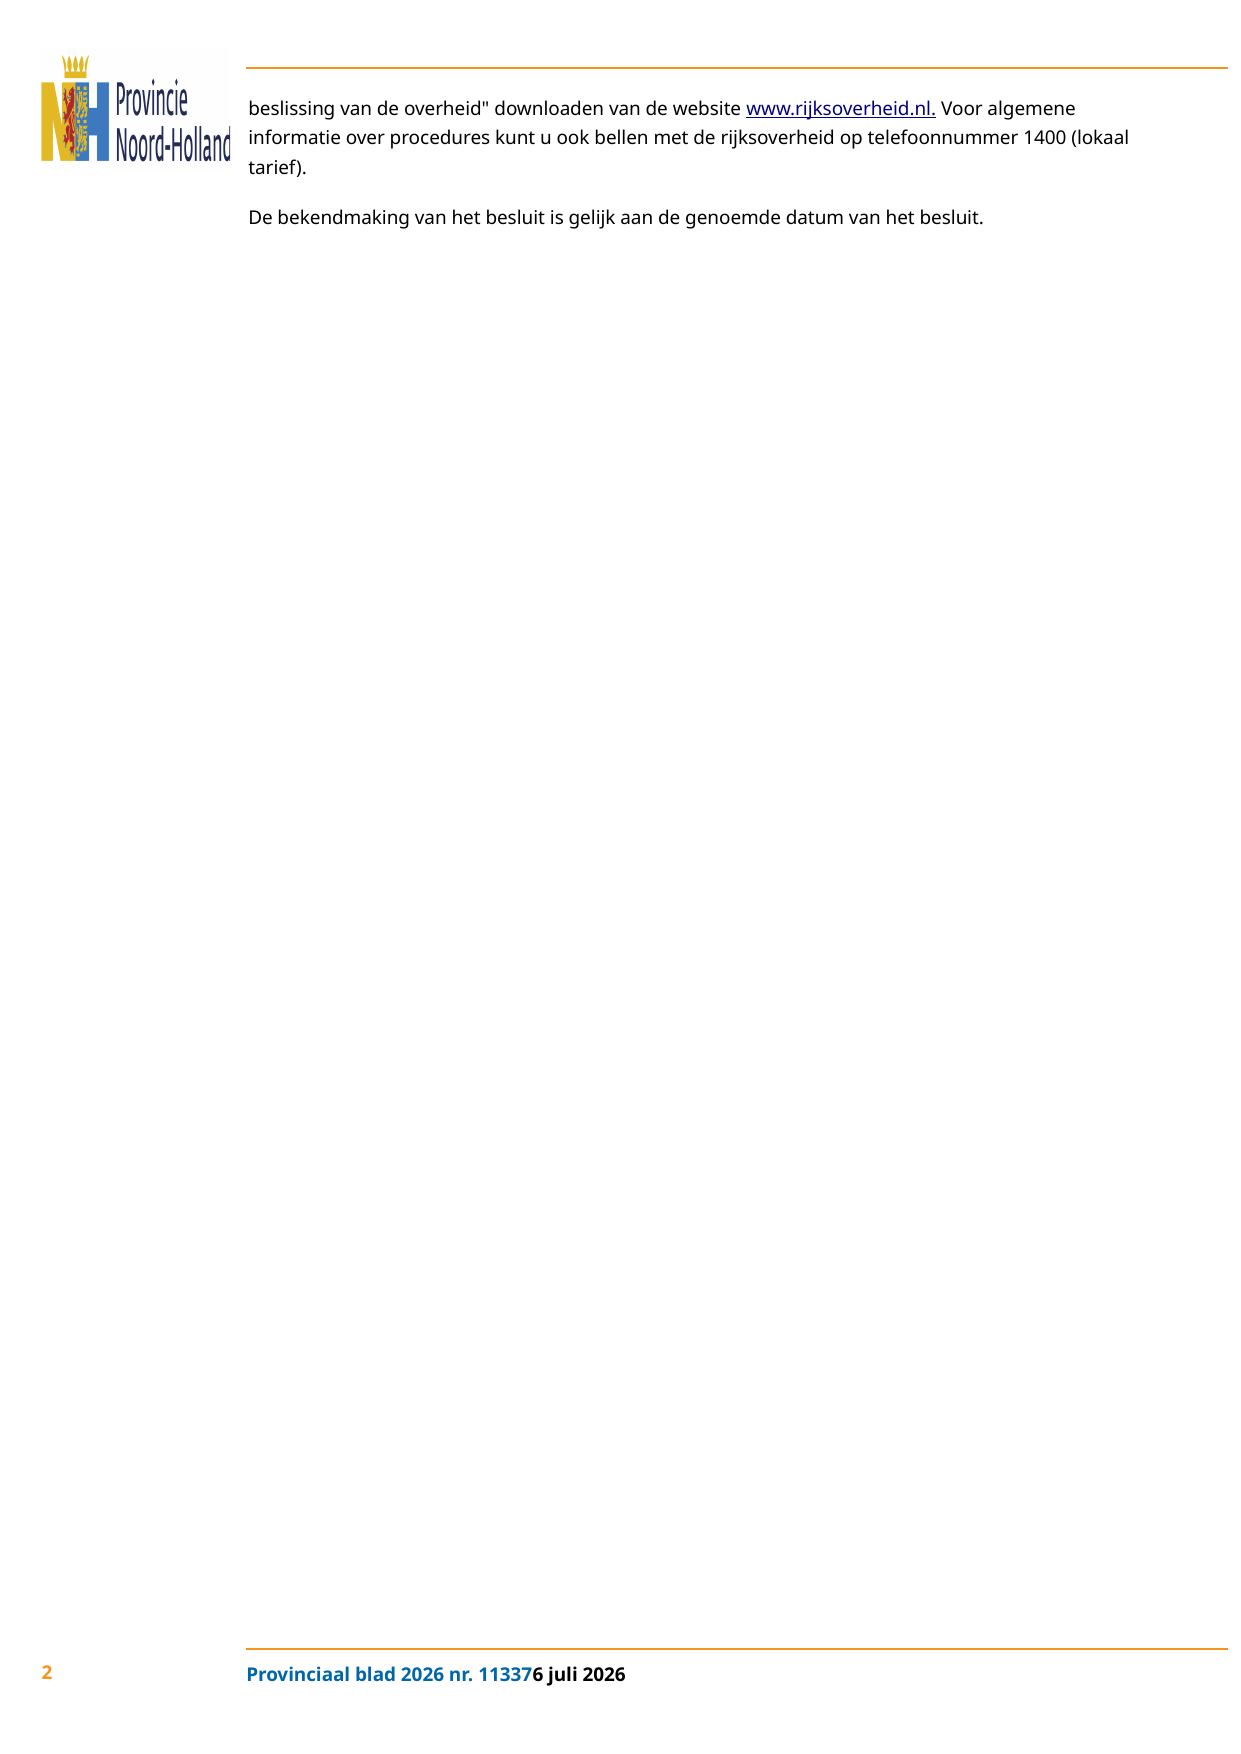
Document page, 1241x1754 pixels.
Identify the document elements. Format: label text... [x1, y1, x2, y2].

text De bekendmaking van het besluit is gelijk aan de genoemde datum van het besluit. [248, 204, 1152, 230]
text beslissing van de overheid" downloaden van de website www.rijksoverheid.nl. Voor algemene informatie over procedures kunt u ook bellen met de rijksoverheid op telefoonnummer 1400 (lokaal tarief). [248, 95, 1152, 180]
picture [41, 47, 231, 172]
